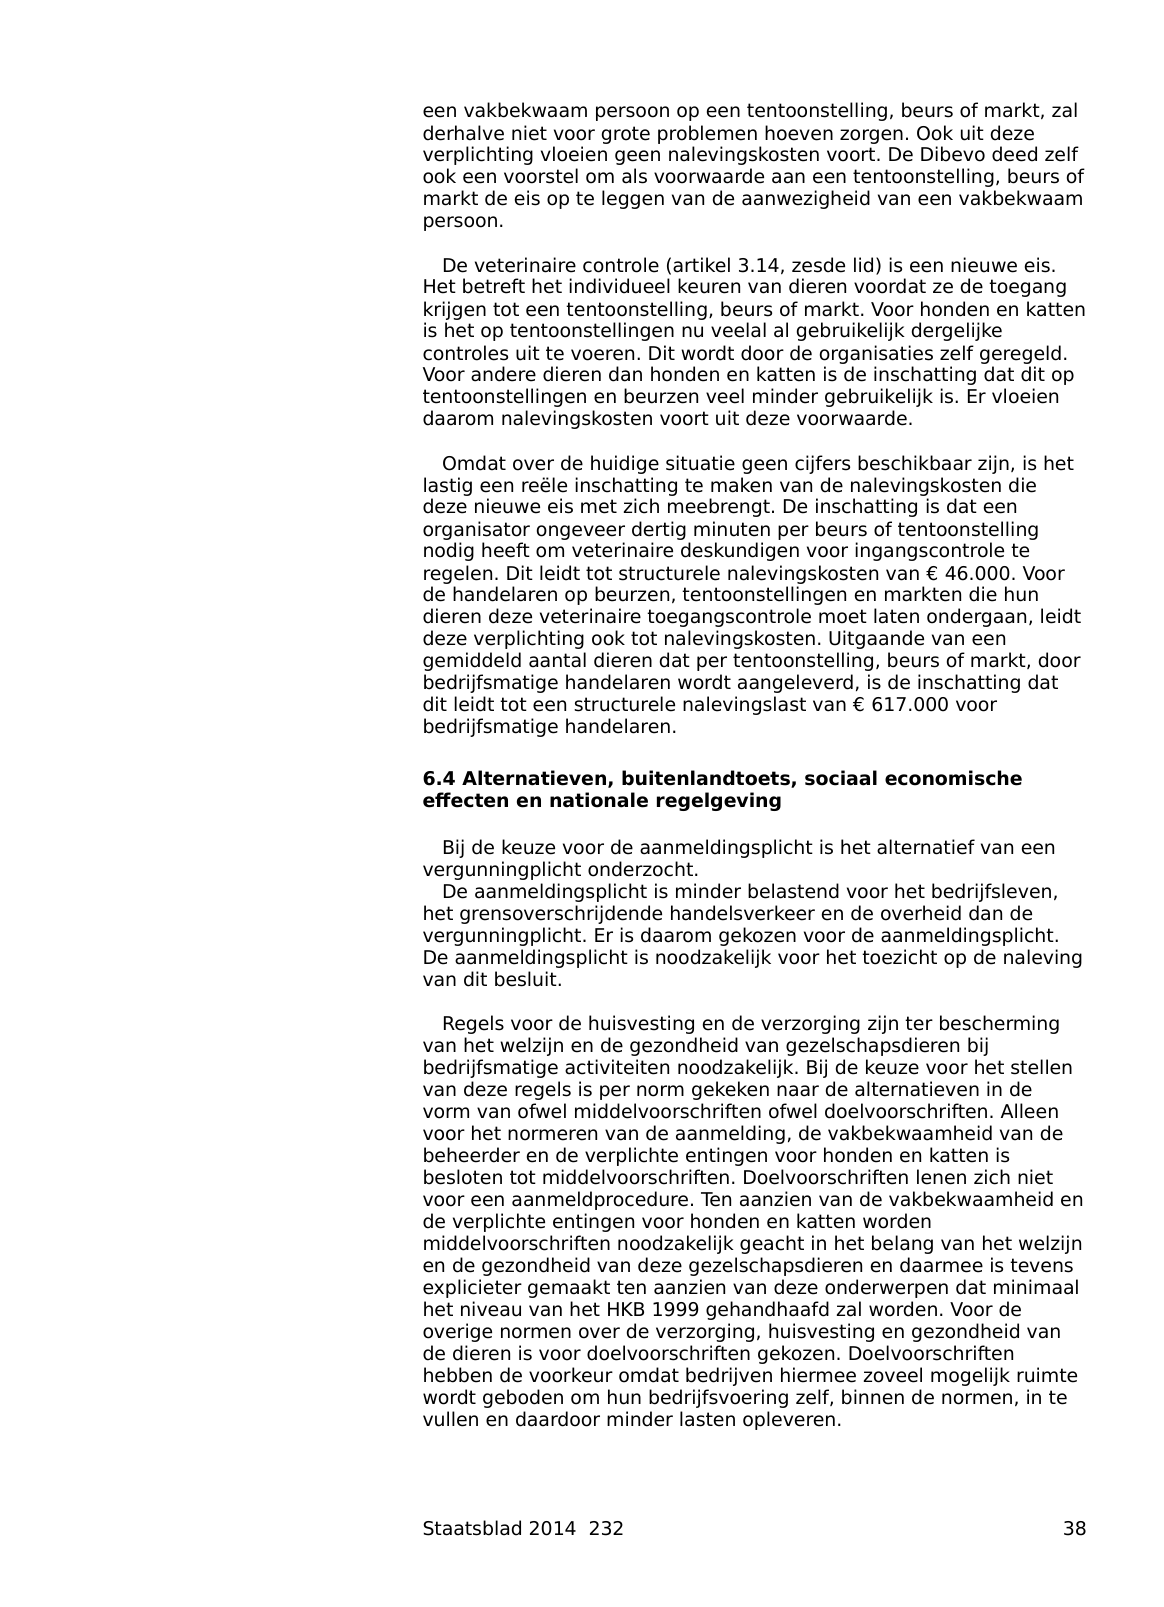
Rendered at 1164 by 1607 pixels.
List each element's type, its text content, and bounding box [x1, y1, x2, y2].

text Bij de keuze voor de aanmeldingsplicht is het alternatief van een vergunningplicht onderzocht. [422, 837, 1087, 881]
text De aanmeldingsplicht is minder belastend voor het bedrijfsleven, het grensoverschrijdende handelsverkeer en de overheid dan de vergunningplicht. Er is daarom gekozen voor de aanmeldingsplicht. De aanmeldingsplicht is noodzakelijk voor het toezicht op de naleving van dit besluit. [422, 881, 1087, 991]
subtitle 6.4 Alternatieven, buitenlandtoets, sociaal economische effecten en nationale regelgeving [422, 768, 1087, 812]
text De veterinaire controle (artikel 3.14, zesde lid) is een nieuwe eis. Het betreft het individueel keuren van dieren voordat ze de toegang krijgen tot een tentoonstelling, beurs of markt. Voor honden en katten is het op tentoonstellingen nu veelal al gebruikelijk dergelijke controles uit te voeren. Dit wordt door de organisaties zelf geregeld. Voor andere dieren dan honden en katten is de inschatting dat dit op tentoonstellingen en beurzen veel minder gebruikelijk is. Er vloeien daarom nalevingskosten voort uit deze voorwaarde. [422, 254, 1087, 430]
text Omdat over de huidige situatie geen cijfers beschikbaar zijn, is het lastig een reële inschatting te maken van de nalevingskosten die deze nieuwe eis met zich meebrengt. De inschatting is dat een organisator ongeveer dertig minuten per beurs of tentoonstelling nodig heeft om veterinaire deskundigen voor ingangscontrole te regelen. Dit leidt tot structurele nalevingskosten van € 46.000. Voor de handelaren op beurzen, tentoonstellingen en markten die hun dieren deze veterinaire toegangscontrole moet laten ondergaan, leidt deze verplichting ook tot nalevingskosten. Uitgaande van een gemiddeld aantal dieren dat per tentoonstelling, beurs of markt, door bedrijfsmatige handelaren wordt aangeleverd, is de inschatting dat dit leidt tot een structurele nalevingslast van € 617.000 voor bedrijfsmatige handelaren. [422, 452, 1087, 738]
text een vakbekwaam persoon op een tentoonstelling, beurs of markt, zal derhalve niet voor grote problemen hoeven zorgen. Ook uit deze verplichting vloeien geen nalevingskosten voort. De Dibevo deed zelf ook een voorstel om als voorwaarde aan een tentoonstelling, beurs of markt de eis op te leggen van de aanwezigheid van een vakbekwaam persoon. [422, 100, 1087, 232]
text Regels voor de huisvesting en de verzorging zijn ter bescherming van het welzijn en de gezondheid van gezelschapsdieren bij bedrijfsmatige activiteiten noodzakelijk. Bij de keuze voor het stellen van deze regels is per norm gekeken naar de alternatieven in de vorm van ofwel middelvoorschriften ofwel doelvoorschriften. Alleen voor het normeren van de aanmelding, de vakbekwaamheid van de beheerder en de verplichte entingen voor honden en katten is besloten tot middelvoorschriften. Doelvoorschriften lenen zich niet voor een aanmeldprocedure. Ten aanzien van de vakbekwaamheid en de verplichte entingen voor honden en katten worden middelvoorschriften noodzakelijk geacht in het belang van het welzijn en de gezondheid van deze gezelschapsdieren en daarmee is tevens explicieter gemaakt ten aanzien van deze onderwerpen dat minimaal het niveau van het HKB 1999 gehandhaafd zal worden. Voor de overige normen over de verzorging, huisvesting en gezondheid van de dieren is voor doelvoorschriften gekozen. Doelvoorschriften hebben de voorkeur omdat bedrijven hiermee zoveel mogelijk ruimte wordt geboden om hun bedrijfsvoering zelf, binnen de normen, in te vullen en daardoor minder lasten opleveren. [422, 1013, 1087, 1431]
